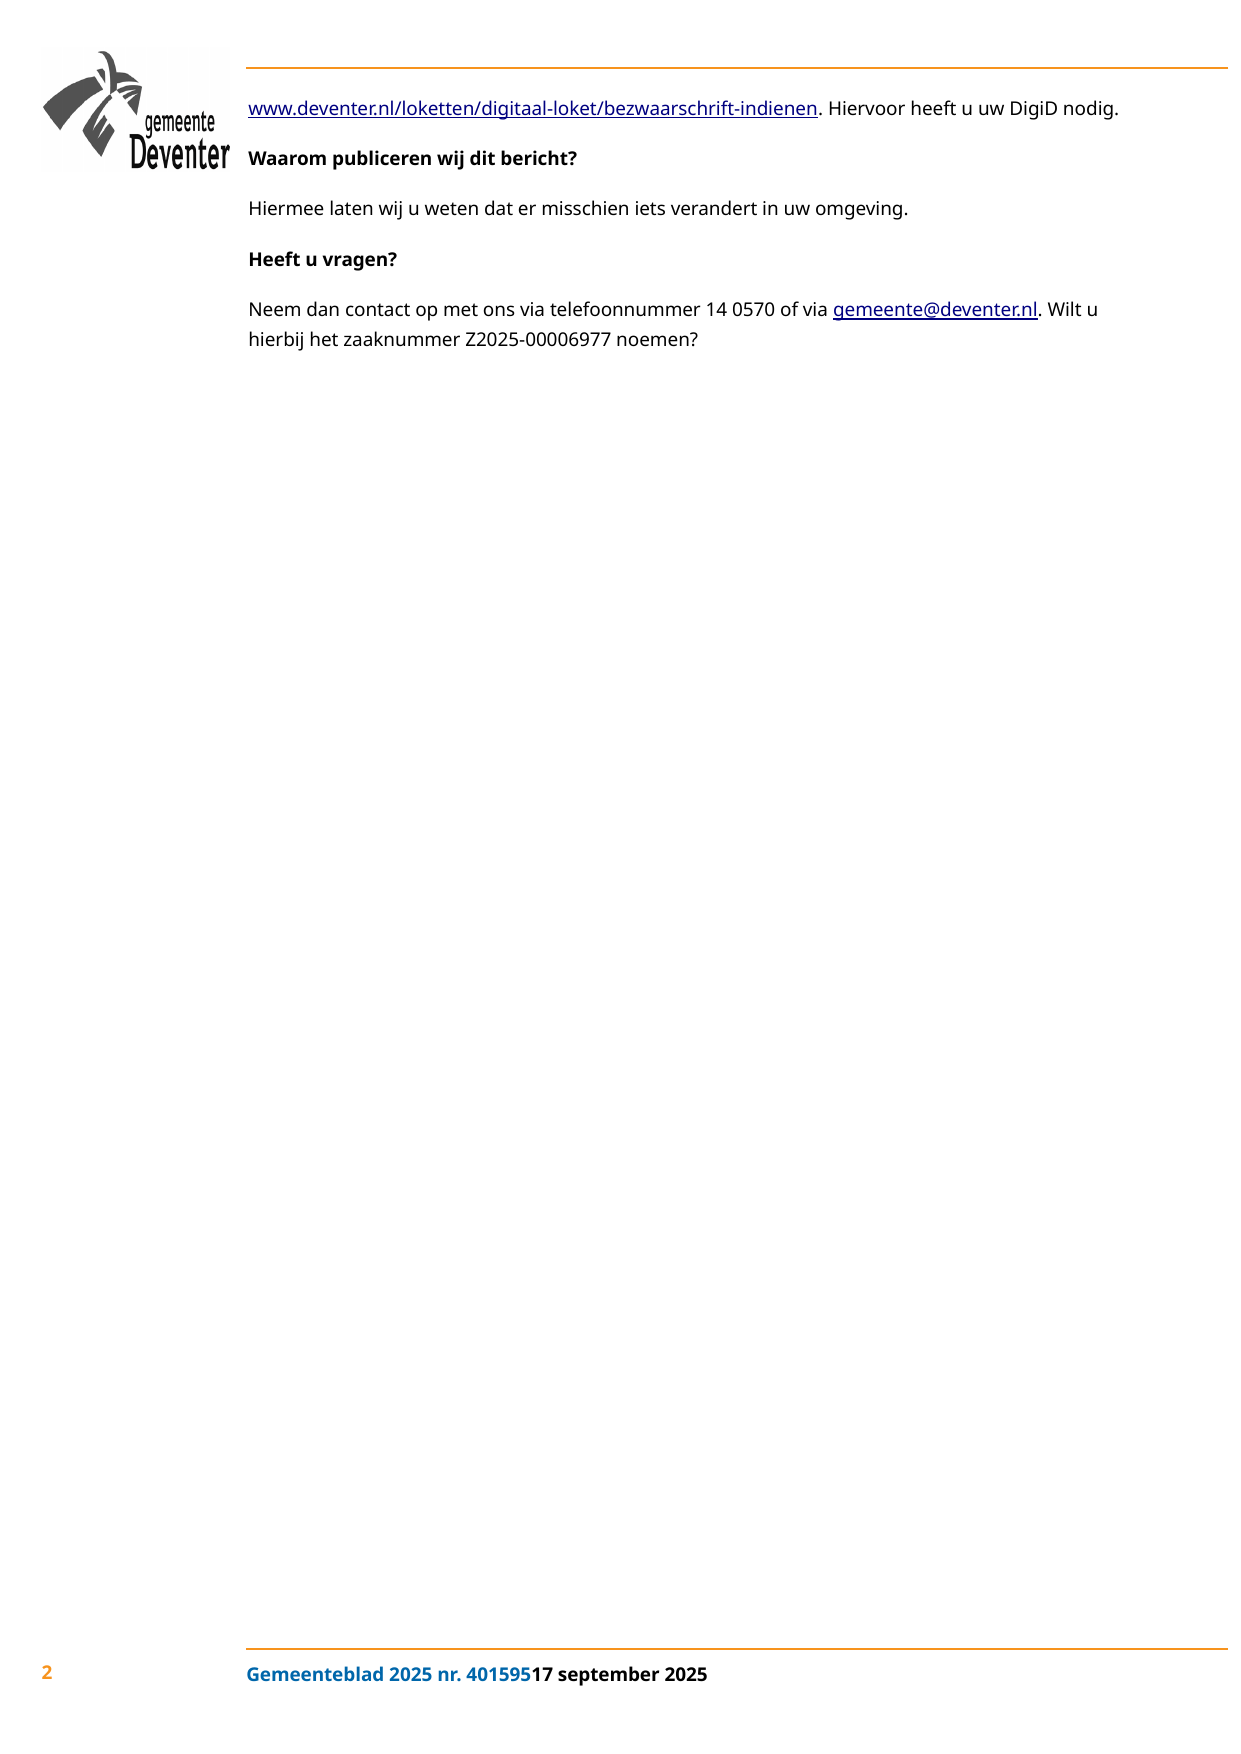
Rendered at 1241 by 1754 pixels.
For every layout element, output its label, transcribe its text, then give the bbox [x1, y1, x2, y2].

text Neem dan contact op met ons via telefoonnummer 14 0570 of via gemeente@deventer.nl. Wilt u hierbij het zaaknummer Z2025-00006977 noemen? [248, 296, 1152, 352]
picture [41, 47, 231, 172]
text Waarom publiceren wij dit bericht? [248, 145, 1152, 171]
text Hiermee laten wij u weten dat er misschien iets verandert in uw omgeving. [248, 196, 1152, 221]
text Heeft u vragen? [248, 246, 1152, 272]
text www.deventer.nl/loketten/digitaal-loket/bezwaarschrift-indienen. Hiervoor heeft u uw DigiD nodig. [248, 95, 1152, 121]
